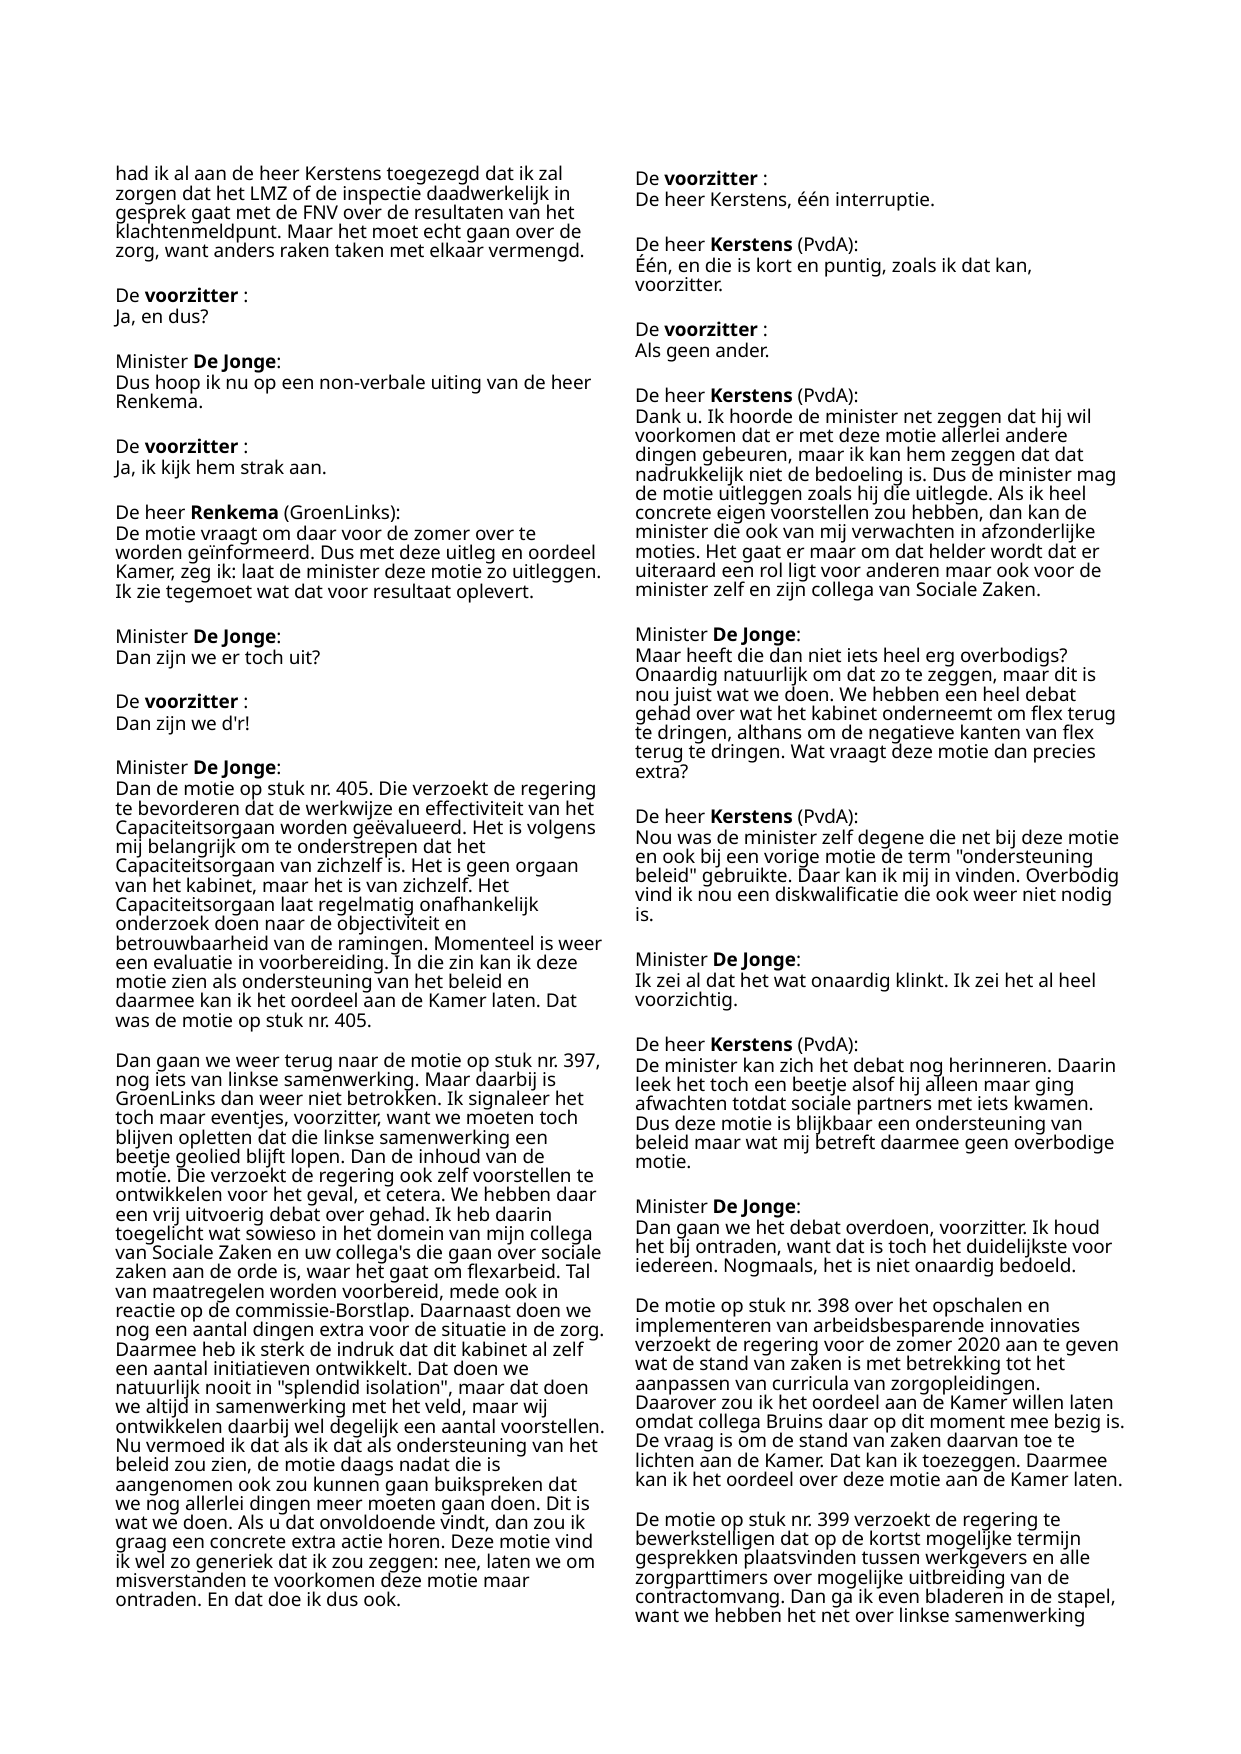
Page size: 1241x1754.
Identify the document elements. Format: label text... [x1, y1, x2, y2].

text De heer Kerstens (PvdA): [635, 1031, 1125, 1057]
text Ja, ik kijk hem strak aan. [115, 459, 605, 478]
text Maar heeft die dan niet iets heel erg overbodigs? Onaardig natuurlijk om dat zo te zeggen, maar dit is nou juist wat we doen. We hebben een heel debat gehad over wat het kabinet onderneemt om flex terug te dringen, althans om de negatieve kanten van flex terug te dringen. Wat vraagt deze motie dan precies extra? [635, 647, 1125, 782]
text De motie op stuk nr. 398 over het opschalen en implementeren van arbeidsbesparende innovaties verzoekt de regering voor de zomer 2020 aan te geven wat de stand van zaken is met betrekking tot het aanpassen van curricula van zorgopleidingen. Daarover zou ik het oordeel aan de Kamer willen laten omdat collega Bruins daar op dit moment mee bezig is. De vraag is om de stand van zaken daarvan toe te lichten aan de Kamer. Dat kan ik toezeggen. Daarmee kan ik het oordeel over deze motie aan de Kamer laten. [635, 1297, 1125, 1490]
text had ik al aan de heer Kerstens toegezegd dat ik zal zorgen dat het LMZ of de inspectie daadwerkelijk in gesprek gaat met de FNV over de resultaten van het klachtenmeldpunt. Maar het moet echt gaan over de zorg, want anders raken taken met elkaar vermengd. [115, 165, 605, 262]
text Minister De Jonge: [115, 754, 605, 780]
text Dan gaan we het debat overdoen, voorzitter. Ik houd het bij ontraden, want dat is toch het duidelijkste voor iedereen. Nogmaals, het is niet onaardig bedoeld. [635, 1219, 1125, 1277]
text Ja, en dus? [115, 308, 605, 327]
text Nou was de minister zelf degene die net bij deze motie en ook bij een vorige motie de term "ondersteuning beleid" gebruikte. Daar kan ik mij in vinden. Overbodig vind ik nou een diskwalificatie die ook weer niet nodig is. [635, 829, 1125, 925]
text Dus hoop ik nu op een non-verbale uiting van de heer Renkema. [115, 374, 605, 413]
text De voorzitter : [115, 433, 605, 459]
text Minister De Jonge: [115, 348, 605, 374]
text De heer Kerstens (PvdA): [635, 803, 1125, 829]
text De voorzitter : [635, 316, 1125, 342]
text Minister De Jonge: [635, 621, 1125, 647]
text Als geen ander. [635, 342, 1125, 361]
text De voorzitter : [635, 165, 1125, 191]
text Één, en die is kort en puntig, zoals ik dat kan, voorzitter. [635, 257, 1125, 296]
text Minister De Jonge: [635, 1193, 1125, 1219]
text Dank u. Ik hoorde de minister net zeggen dat hij wil voorkomen dat er met deze motie allerlei andere dingen gebeuren, maar ik kan hem zeggen dat dat nadrukkelijk niet de bedoeling is. Dus de minister mag de motie uitleggen zoals hij die uitlegde. Als ik heel concrete eigen voorstellen zou hebben, dan kan de minister die ook van mij verwachten in afzonderlijke moties. Het gaat er maar om dat helder wordt dat er uiteraard een rol ligt voor anderen maar ook voor de minister zelf en zijn collega van Sociale Zaken. [635, 408, 1125, 601]
text Ik zei al dat het wat onaardig klinkt. Ik zei het al heel voorzichtig. [635, 972, 1125, 1010]
text De heer Renkema (GroenLinks): [115, 499, 605, 525]
text Dan zijn we er toch uit? [115, 649, 605, 668]
text De motie op stuk nr. 399 verzoekt de regering te bewerkstelligen dat op de kortst mogelijke termijn gesprekken plaatsvinden tussen werkgevers en alle zorgparttimers over mogelijke uitbreiding van de contractomvang. Dan ga ik even bladeren in de stapel, want we hebben het net over linkse samenwerking [635, 1511, 1125, 1626]
text De minister kan zich het debat nog herinneren. Daarin leek het toch een beetje alsof hij alleen maar ging afwachten totdat sociale partners met iets kwamen. Dus deze motie is blijkbaar een ondersteuning van beleid maar wat mij betreft daarmee geen overbodige motie. [635, 1057, 1125, 1172]
text De heer Kerstens (PvdA): [635, 231, 1125, 257]
text De heer Kerstens, één interruptie. [635, 191, 1125, 210]
text Dan zijn we d'r! [115, 714, 605, 734]
text Dan gaan we weer terug naar de motie op stuk nr. 397, nog iets van linkse samenwerking. Maar daarbij is GroenLinks dan weer niet betrokken. Ik signaleer het toch maar eventjes, voorzitter, want we moeten toch blijven opletten dat die linkse samenwerking een beetje geolied blijft lopen. Dan de inhoud van de motie. Die verzoekt de regering ook zelf voorstellen te ontwikkelen voor het geval, et cetera. We hebben daar een vrij uitvoerig debat over gehad. Ik heb daarin toegelicht wat sowieso in het domein van mijn collega van Sociale Zaken en uw collega's die gaan over sociale zaken aan de orde is, waar het gaat om flexarbeid. Tal van maatregelen worden voorbereid, mede ook in reactie op de commissie-Borstlap. Daarnaast doen we nog een aantal dingen extra voor de situatie in de zorg. Daarmee heb ik sterk de indruk dat dit kabinet al zelf een aantal initiatieven ontwikkelt. Dat doen we natuurlijk nooit in "splendid isolation", maar dat doen we altijd in samenwerking met het veld, maar wij ontwikkelen daarbij wel degelijk een aantal voorstellen. Nu vermoed ik dat als ik dat als ondersteuning van het beleid zou zien, de motie daags nadat die is aangenomen ook zou kunnen gaan buikspreken dat we nog allerlei dingen meer moeten gaan doen. Dit is wat we doen. Als u dat onvoldoende vindt, dan zou ik graag een concrete extra actie horen. Deze motie vind ik wel zo generiek dat ik zou zeggen: nee, laten we om misverstanden te voorkomen deze motie maar ontraden. En dat doe ik dus ook. [115, 1052, 605, 1610]
text Minister De Jonge: [115, 623, 605, 649]
text De heer Kerstens (PvdA): [635, 382, 1125, 408]
text De motie vraagt om daar voor de zomer over te worden geïnformeerd. Dus met deze uitleg en oordeel Kamer, zeg ik: laat de minister deze motie zo uitleggen. Ik zie tegemoet wat dat voor resultaat oplevert. [115, 525, 605, 602]
text De voorzitter : [115, 689, 605, 714]
text Dan de motie op stuk nr. 405. Die verzoekt de regering te bevorderen dat de werkwijze en effectiviteit van het Capaciteitsorgaan worden geëvalueerd. Het is volgens mij belangrijk om te onderstrepen dat het Capaciteitsorgaan van zichzelf is. Het is geen orgaan van het kabinet, maar het is van zichzelf. Het Capaciteitsorgaan laat regelmatig onafhankelijk onderzoek doen naar de objectiviteit en betrouwbaarheid van de ramingen. Momenteel is weer een evaluatie in voorbereiding. In die zin kan ik deze motie zien als ondersteuning van het beleid en daarmee kan ik het oordeel aan de Kamer laten. Dat was de motie op stuk nr. 405. [115, 780, 605, 1031]
text Minister De Jonge: [635, 946, 1125, 972]
text De voorzitter : [115, 282, 605, 308]
